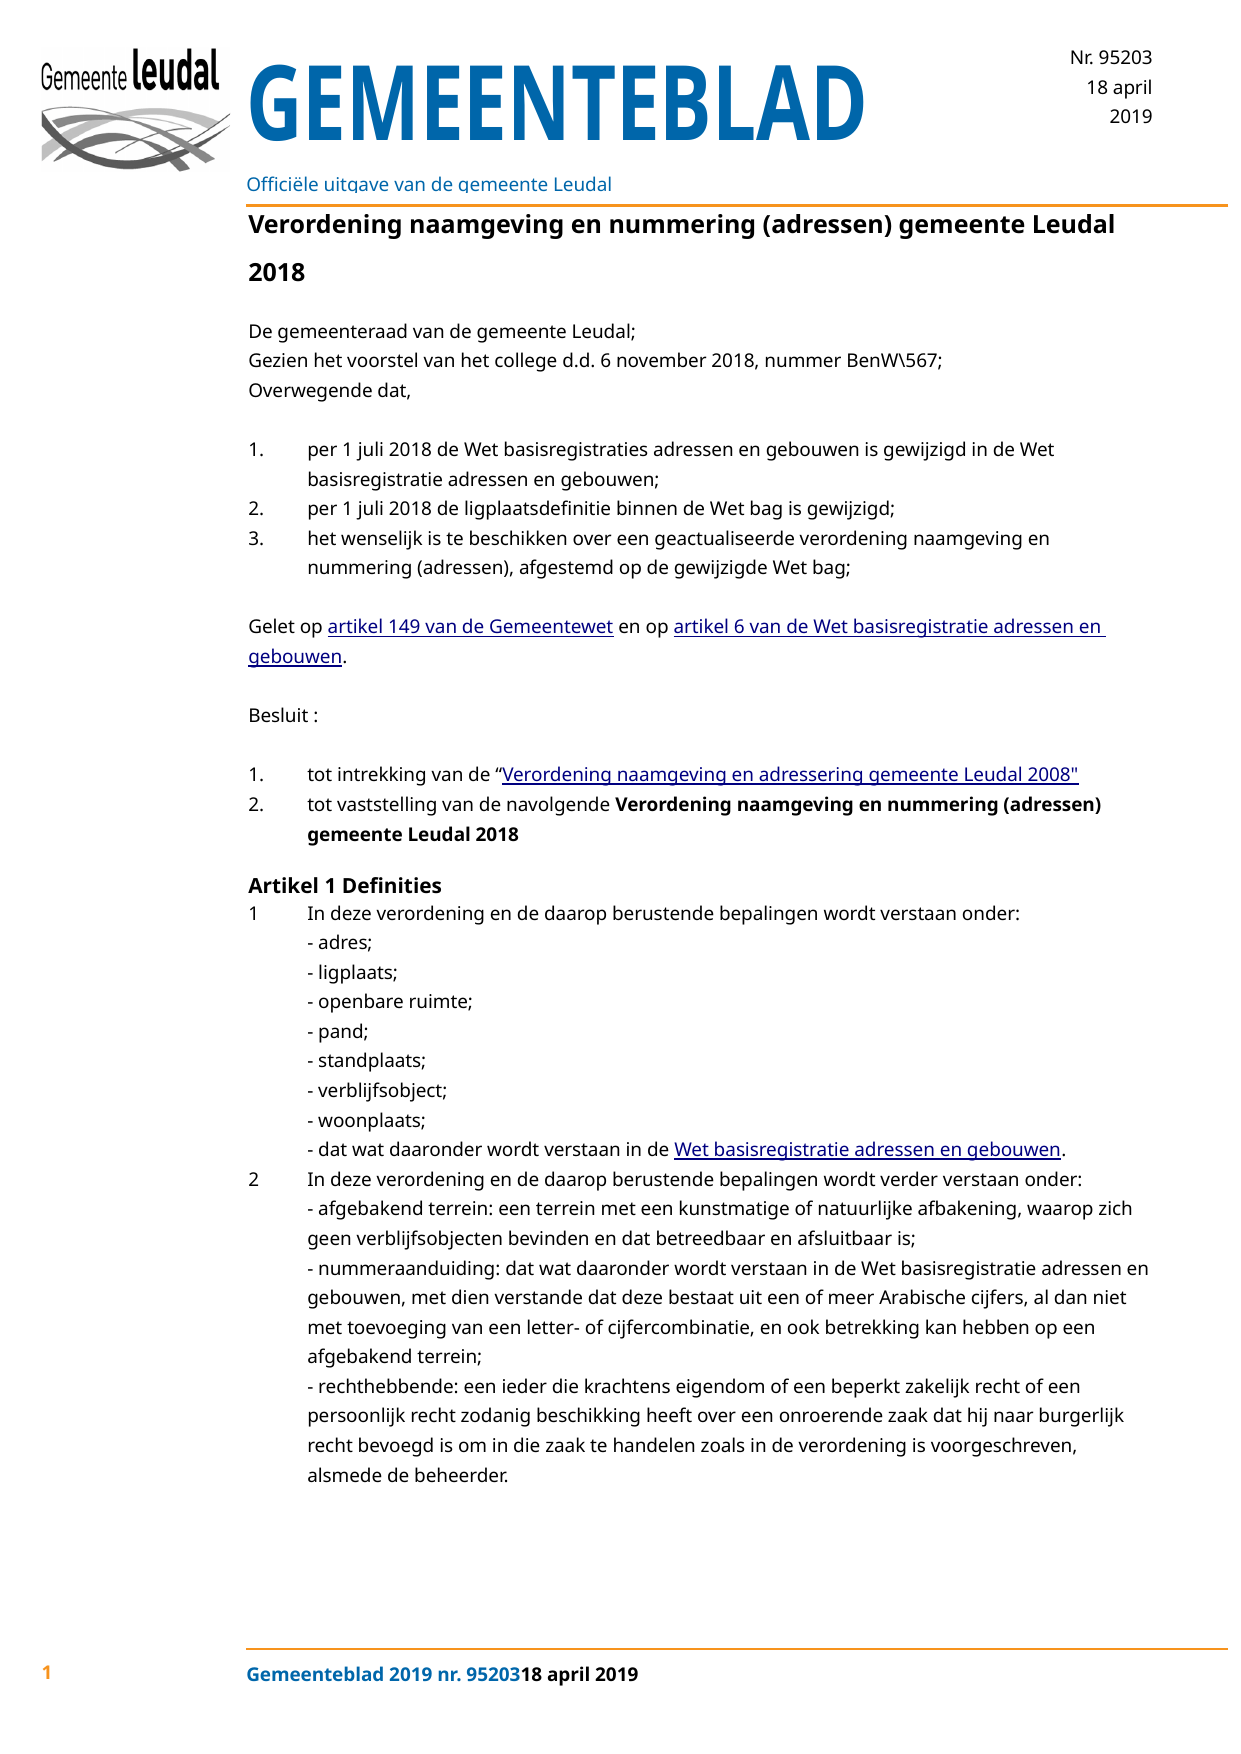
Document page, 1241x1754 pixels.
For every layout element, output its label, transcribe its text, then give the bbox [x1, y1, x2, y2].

text Verordening naamgeving en nummering (adressen) gemeente Leudal 2018 [248, 207, 1152, 288]
text Overwegende dat, [248, 377, 1152, 403]
list per 1 juli 2018 de ligplaatsdefinitie binnen de Wet bag is gewijzigd; [248, 495, 1152, 521]
list - dat wat daaronder wordt verstaan in de Wet basisregistratie adressen en gebouwen. [248, 1136, 1152, 1162]
list per 1 juli 2018 de Wet basisregistraties adressen en gebouwen is gewijzigd in de Wet basisregistratie adressen en gebouwen; [248, 436, 1152, 492]
text Artikel 1 Definities [248, 871, 1152, 900]
list het wenselijk is te beschikken over een geactualiseerde verordening naamgeving en nummering (adressen), afgestemd op de gewijzigde Wet bag; [248, 525, 1152, 580]
text Gezien het voorstel van het college d.d. 6 november 2018, nummer BenW\567; [248, 347, 1152, 373]
list - rechthebbende: een ieder die krachtens eigendom of een beperkt zakelijk recht of een persoonlijk recht zodanig beschikking heeft over een onroerende zaak dat hij naar burgerlijk recht bevoegd is om in die zaak te handelen zoals in de verordening is voorgeschreven, alsmede de beheerder. [248, 1373, 1152, 1487]
list tot intrekking van de “Verordening naamgeving en adressering gemeente Leudal 2008" [248, 762, 1152, 787]
list - pand; [248, 1018, 1152, 1044]
picture [41, 47, 231, 172]
text De gemeenteraad van de gemeente Leudal; [248, 318, 1152, 344]
text Gelet op artikel 149 van de Gemeentewet en op artikel 6 van de Wet basisregistratie adressen en gebouwen. [248, 614, 1152, 669]
text Besluit : [248, 702, 1152, 728]
list - verblijfsobject; [248, 1077, 1152, 1103]
list - afgebakend terrein: een terrein met een kunstmatige of natuurlijke afbakening, waarop zich geen verblijfsobjecten bevinden en dat betreedbaar en afsluitbaar is; [248, 1196, 1152, 1251]
list - standplaats; [248, 1048, 1152, 1073]
list - openbare ruimte; [248, 988, 1152, 1014]
list In deze verordening en de daarop berustende bepalingen wordt verstaan onder: [248, 900, 1152, 925]
list - adres; [248, 929, 1152, 955]
list - nummeraanduiding: dat wat daaronder wordt verstaan in de Wet basisregistratie adressen en gebouwen, met dien verstande dat deze bestaat uit een of meer Arabische cijfers, al dan niet met toevoeging van een letter- of cijfercombinatie, en ook betrekking kan hebben op een afgebakend terrein; [248, 1255, 1152, 1369]
list In deze verordening en de daarop berustende bepalingen wordt verder verstaan onder: [248, 1166, 1152, 1192]
list - ligplaats; [248, 959, 1152, 984]
list - woonplaats; [248, 1107, 1152, 1132]
list tot vaststelling van de navolgende Verordening naamgeving en nummering (adressen) gemeente Leudal 2018 [248, 791, 1152, 847]
